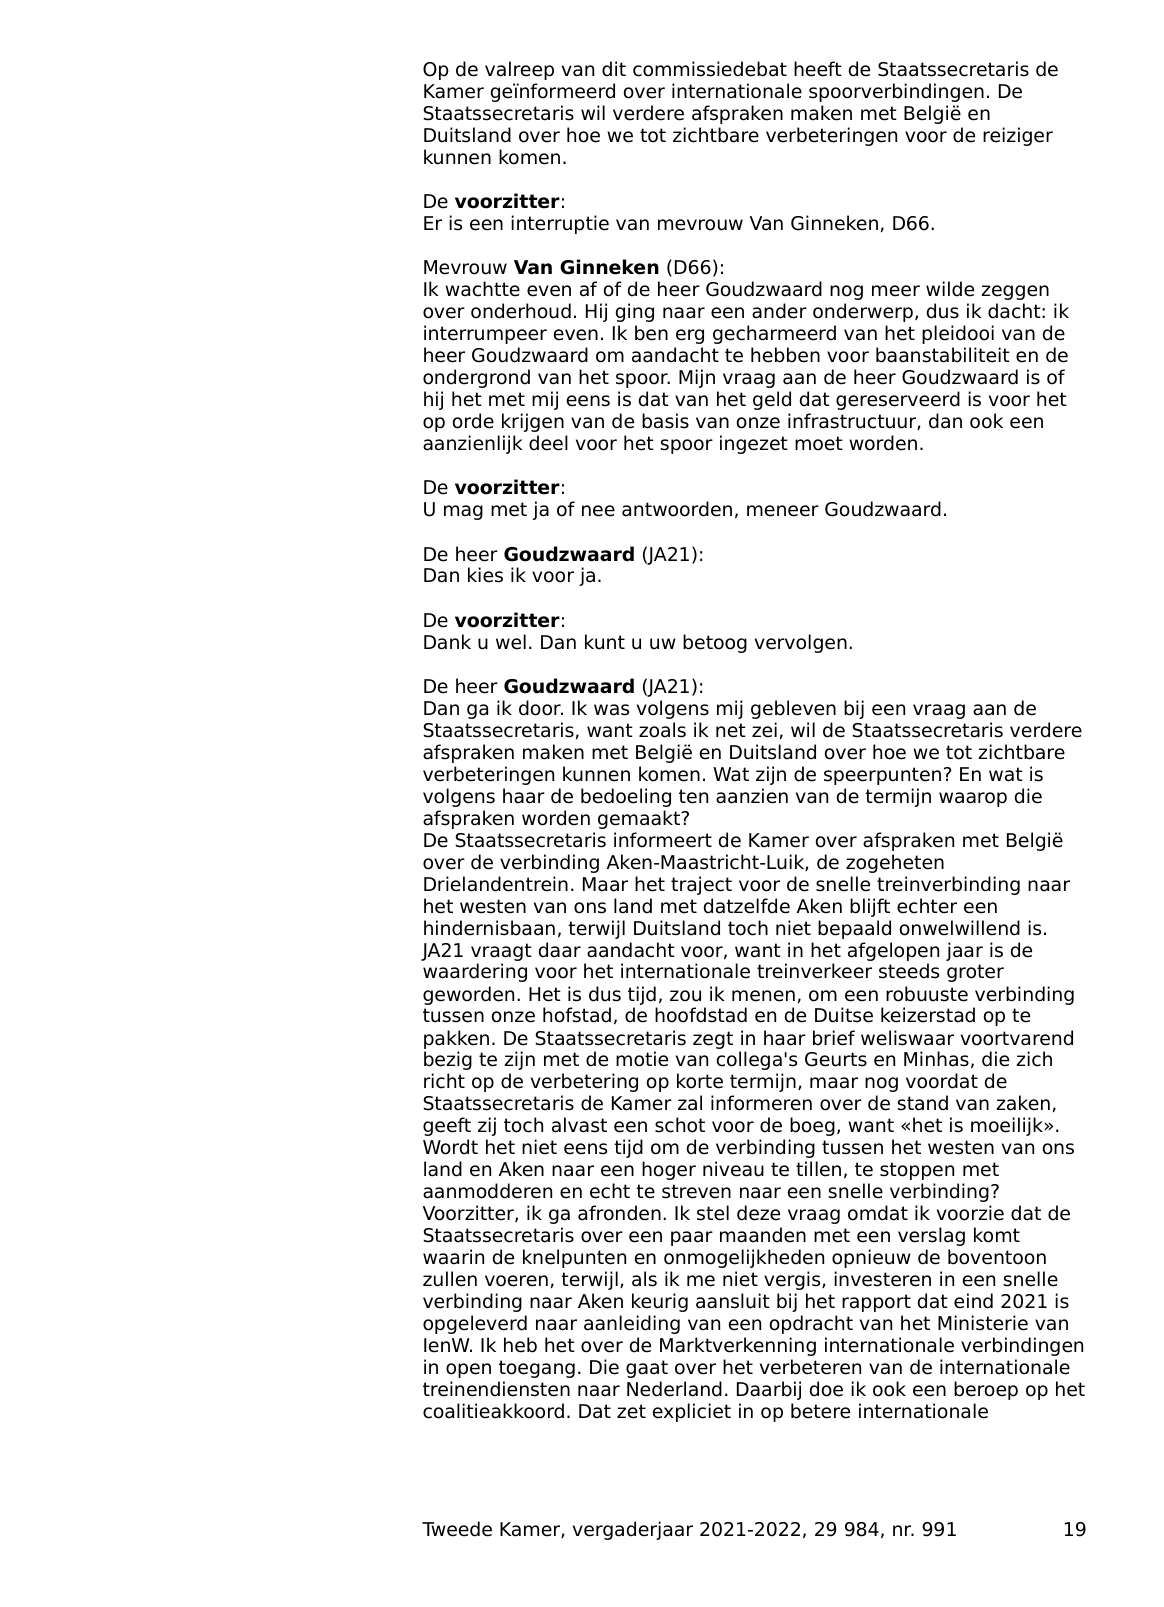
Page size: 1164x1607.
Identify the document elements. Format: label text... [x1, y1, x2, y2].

text Dank u wel. Dan kunt u uw betoog vervolgen. [422, 632, 1087, 653]
text Dan ga ik door. Ik was volgens mij gebleven bij een vraag aan de Staatssecretaris, want zoals ik net zei, wil de Staatssecretaris verdere afspraken maken met België en Duitsland over hoe we tot zichtbare verbeteringen kunnen komen. Wat zijn de speerpunten? En wat is volgens haar de bedoeling ten aanzien van de termijn waarop die afspraken worden gemaakt? [422, 698, 1087, 829]
text De voorzitter: [422, 191, 1087, 213]
text U mag met ja of nee antwoorden, meneer Goudzwaard. [422, 499, 1087, 521]
text De heer Goudzwaard (JA21): [422, 543, 1087, 565]
text De voorzitter: [422, 477, 1087, 499]
text De heer Goudzwaard (JA21): [422, 676, 1087, 698]
text De Staatssecretaris informeert de Kamer over afspraken met België over de verbinding Aken-Maastricht-Luik, de zogeheten Drielandentrein. Maar het traject voor de snelle treinverbinding naar het westen van ons land met datzelfde Aken blijft echter een hindernisbaan, terwijl Duitsland toch niet bepaald onwelwillend is. JA21 vraagt daar aandacht voor, want in het afgelopen jaar is de waardering voor het internationale treinverkeer steeds groter geworden. Het is dus tijd, zou ik menen, om een robuuste verbinding tussen onze hofstad, de hoofdstad en de Duitse keizerstad op te pakken. De Staatssecretaris zegt in haar brief weliswaar voortvarend bezig te zijn met de motie van collega's Geurts en Minhas, die zich richt op de verbetering op korte termijn, maar nog voordat de Staatssecretaris de Kamer zal informeren over de stand van zaken, geeft zij toch alvast een schot voor de boeg, want «het is moeilijk». Wordt het niet eens tijd om de verbinding tussen het westen van ons land en Aken naar een hoger niveau te tillen, te stoppen met aanmodderen en echt te streven naar een snelle verbinding? [422, 829, 1087, 1203]
text Voorzitter, ik ga afronden. Ik stel deze vraag omdat ik voorzie dat de Staatssecretaris over een paar maanden met een verslag komt waarin de knelpunten en onmogelijkheden opnieuw de boventoon zullen voeren, terwijl, als ik me niet vergis, investeren in een snelle verbinding naar Aken keurig aansluit bij het rapport dat eind 2021 is opgeleverd naar aanleiding van een opdracht van het Ministerie van IenW. Ik heb het over de Marktverkenning internationale verbindingen in open toegang. Die gaat over het verbeteren van de internationale treinendiensten naar Nederland. Daarbij doe ik ook een beroep op het coalitieakkoord. Dat zet expliciet in op betere internationale [422, 1203, 1087, 1423]
text Op de valreep van dit commissiedebat heeft de Staatssecretaris de Kamer geïnformeerd over internationale spoorverbindingen. De Staatssecretaris wil verdere afspraken maken met België en Duitsland over hoe we tot zichtbare verbeteringen voor de reiziger kunnen komen. [422, 59, 1087, 169]
text Er is een interruptie van mevrouw Van Ginneken, D66. [422, 213, 1087, 235]
text Dan kies ik voor ja. [422, 565, 1087, 587]
text Ik wachtte even af of de heer Goudzwaard nog meer wilde zeggen over onderhoud. Hij ging naar een ander onderwerp, dus ik dacht: ik interrumpeer even. Ik ben erg gecharmeerd van het pleidooi van de heer Goudzwaard om aandacht te hebben voor baanstabiliteit en de ondergrond van het spoor. Mijn vraag aan de heer Goudzwaard is of hij het met mij eens is dat van het geld dat gereserveerd is voor het op orde krijgen van de basis van onze infrastructuur, dan ook een aanzienlijk deel voor het spoor ingezet moet worden. [422, 279, 1087, 455]
text De voorzitter: [422, 609, 1087, 632]
text Mevrouw Van Ginneken (D66): [422, 257, 1087, 279]
